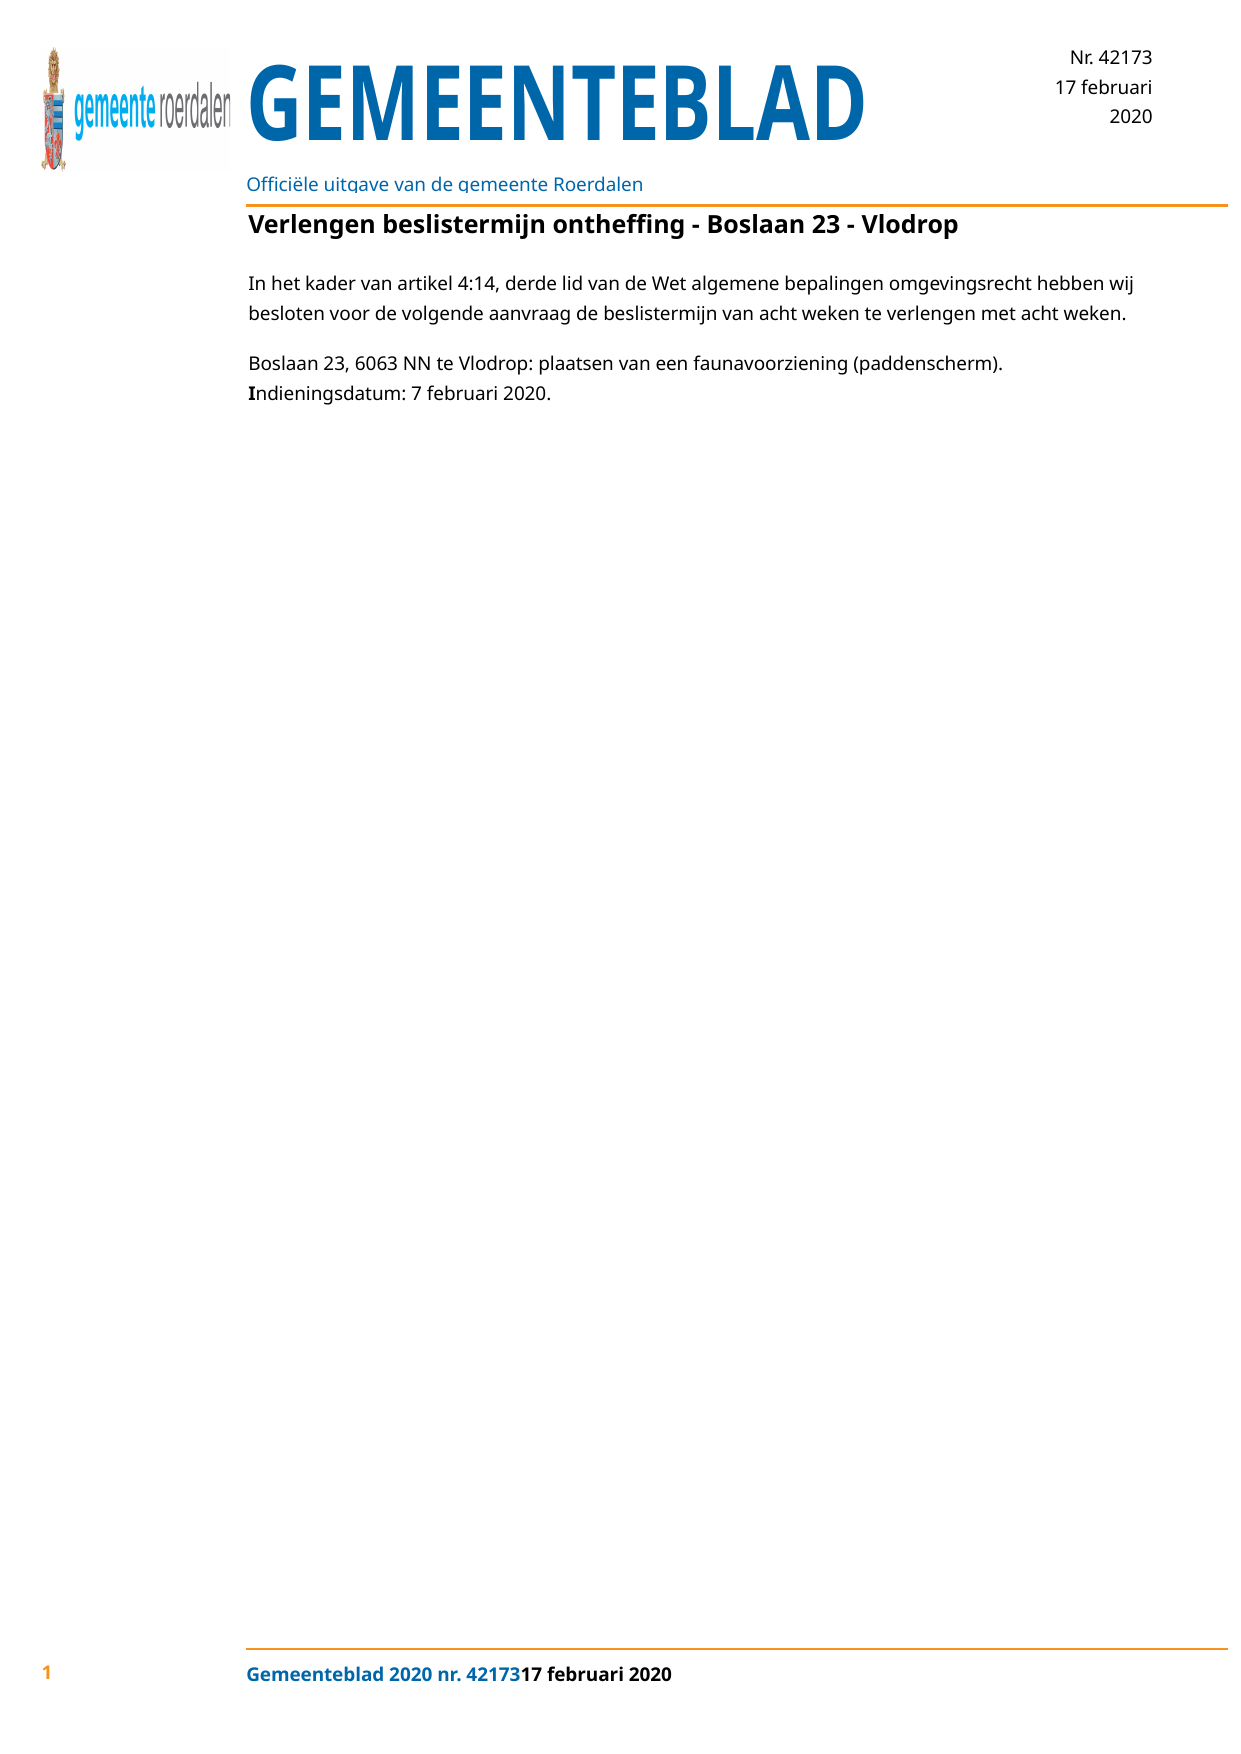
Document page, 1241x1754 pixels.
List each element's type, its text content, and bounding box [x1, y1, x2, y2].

text Boslaan 23, 6063 NN te Vlodrop: plaatsen van een faunavoorziening (paddenscherm). Indieningsdatum: 7 februari 2020. [248, 350, 1152, 406]
text Verlengen beslistermijn ontheffing - Boslaan 23 - Vlodrop [248, 207, 1152, 241]
picture [41, 47, 231, 172]
text In het kader van artikel 4:14, derde lid van de Wet algemene bepalingen omgevingsrecht hebben wij besloten voor de volgende aanvraag de beslistermijn van acht weken te verlengen met acht weken. [248, 270, 1152, 326]
